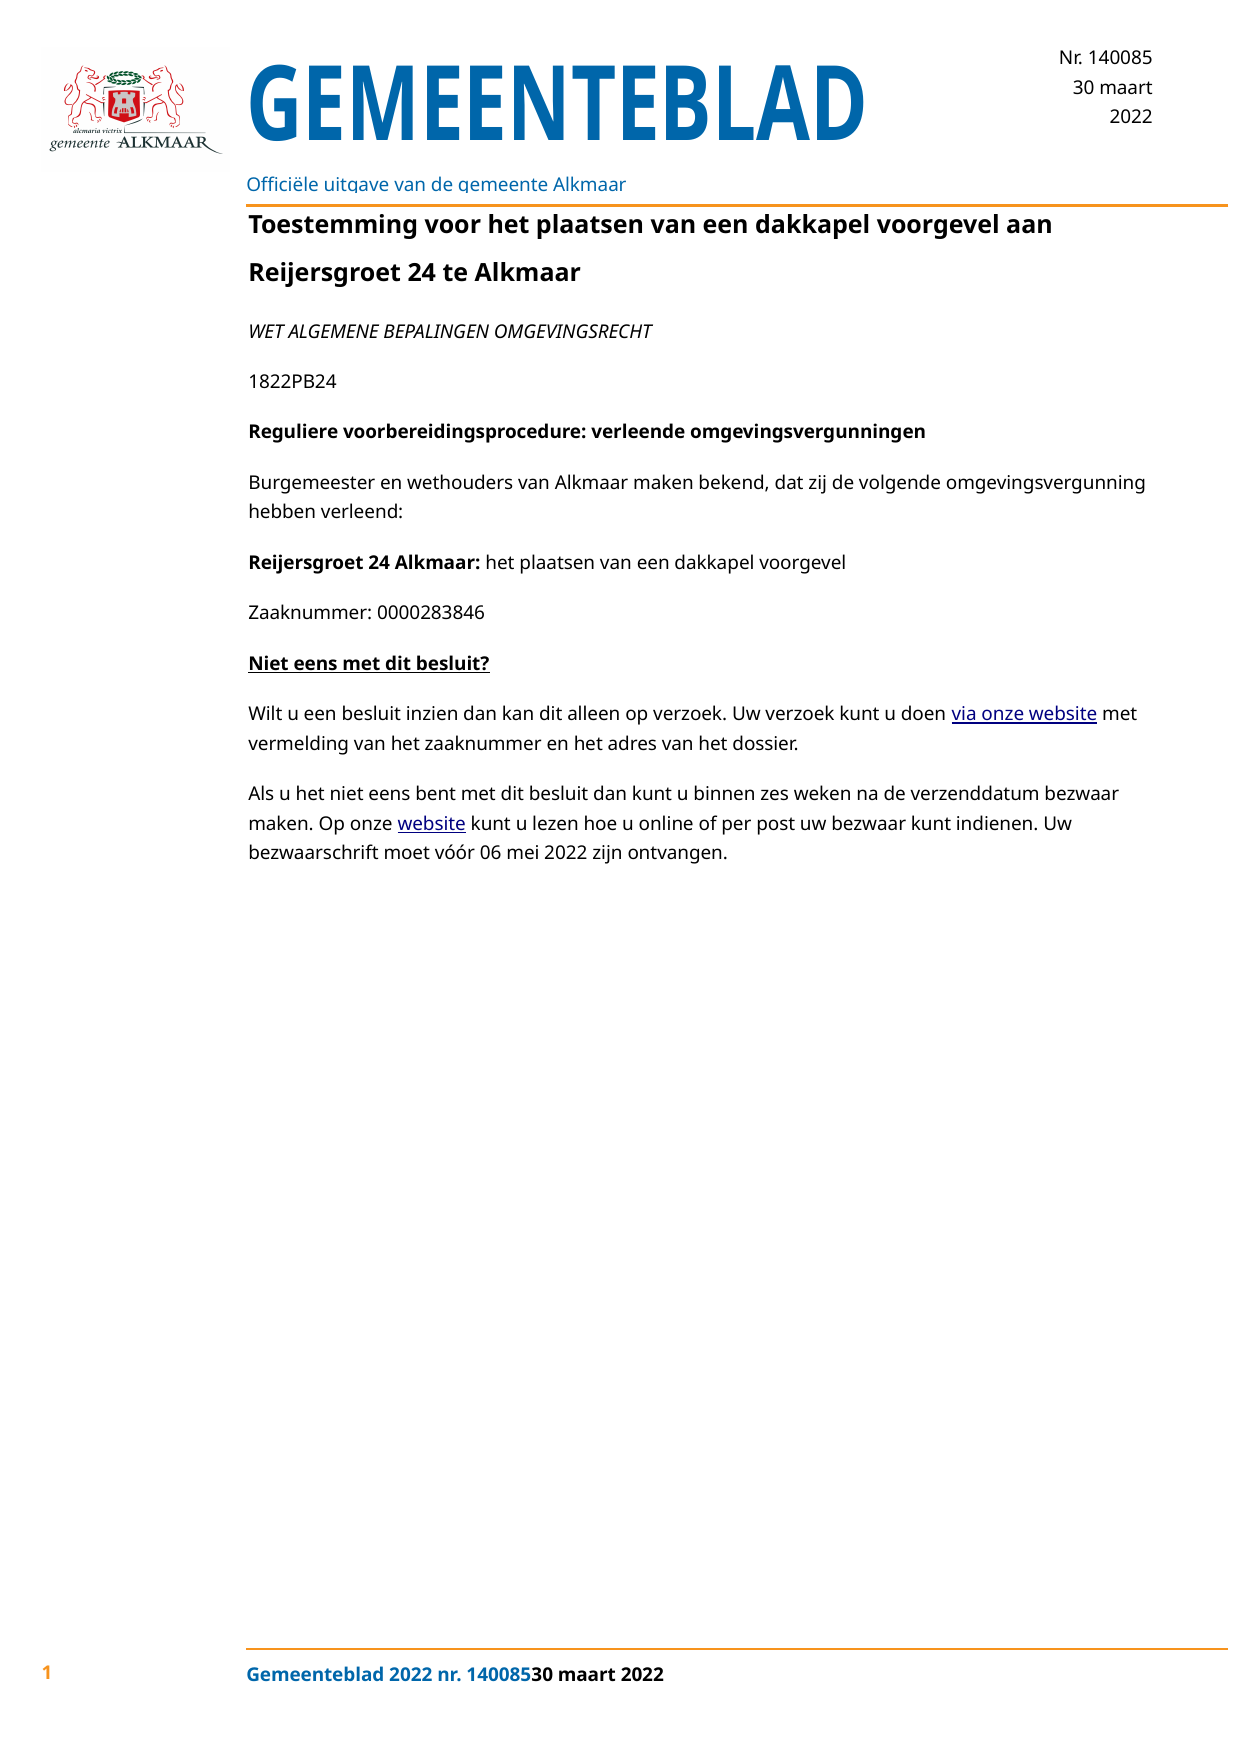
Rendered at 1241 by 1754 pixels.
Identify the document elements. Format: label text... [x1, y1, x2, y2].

text Reijersgroet 24 Alkmaar: het plaatsen van een dakkapel voorgevel [248, 549, 1152, 575]
text 1822PB24 [248, 368, 1152, 394]
text WET ALGEMENE BEPALINGEN OMGEVINGSRECHT [248, 318, 1152, 344]
text Zaaknummer: 0000283846 [248, 599, 1152, 625]
text Niet eens met dit besluit? [248, 650, 1152, 676]
text Toestemming voor het plaatsen van een dakkapel voorgevel aan Reijersgroet 24 te Alkmaar [248, 207, 1152, 288]
text Burgemeester en wethouders van Alkmaar maken bekend, dat zij de volgende omgevingsvergunning hebben verleend: [248, 469, 1152, 524]
text Als u het niet eens bent met dit besluit dan kunt u binnen zes weken na de verzenddatum bezwaar maken. Op onze website kunt u lezen hoe u online of per post uw bezwaar kunt indienen. Uw bezwaarschrift moet vóór 06 mei 2022 zijn ontvangen. [248, 780, 1152, 865]
text Wilt u een besluit inzien dan kan dit alleen op verzoek. Uw verzoek kunt u doen via onze website met vermelding van het zaaknummer en het adres van het dossier. [248, 700, 1152, 756]
picture [41, 47, 231, 172]
text Reguliere voorbereidingsprocedure: verleende omgevingsvergunningen [248, 419, 1152, 444]
